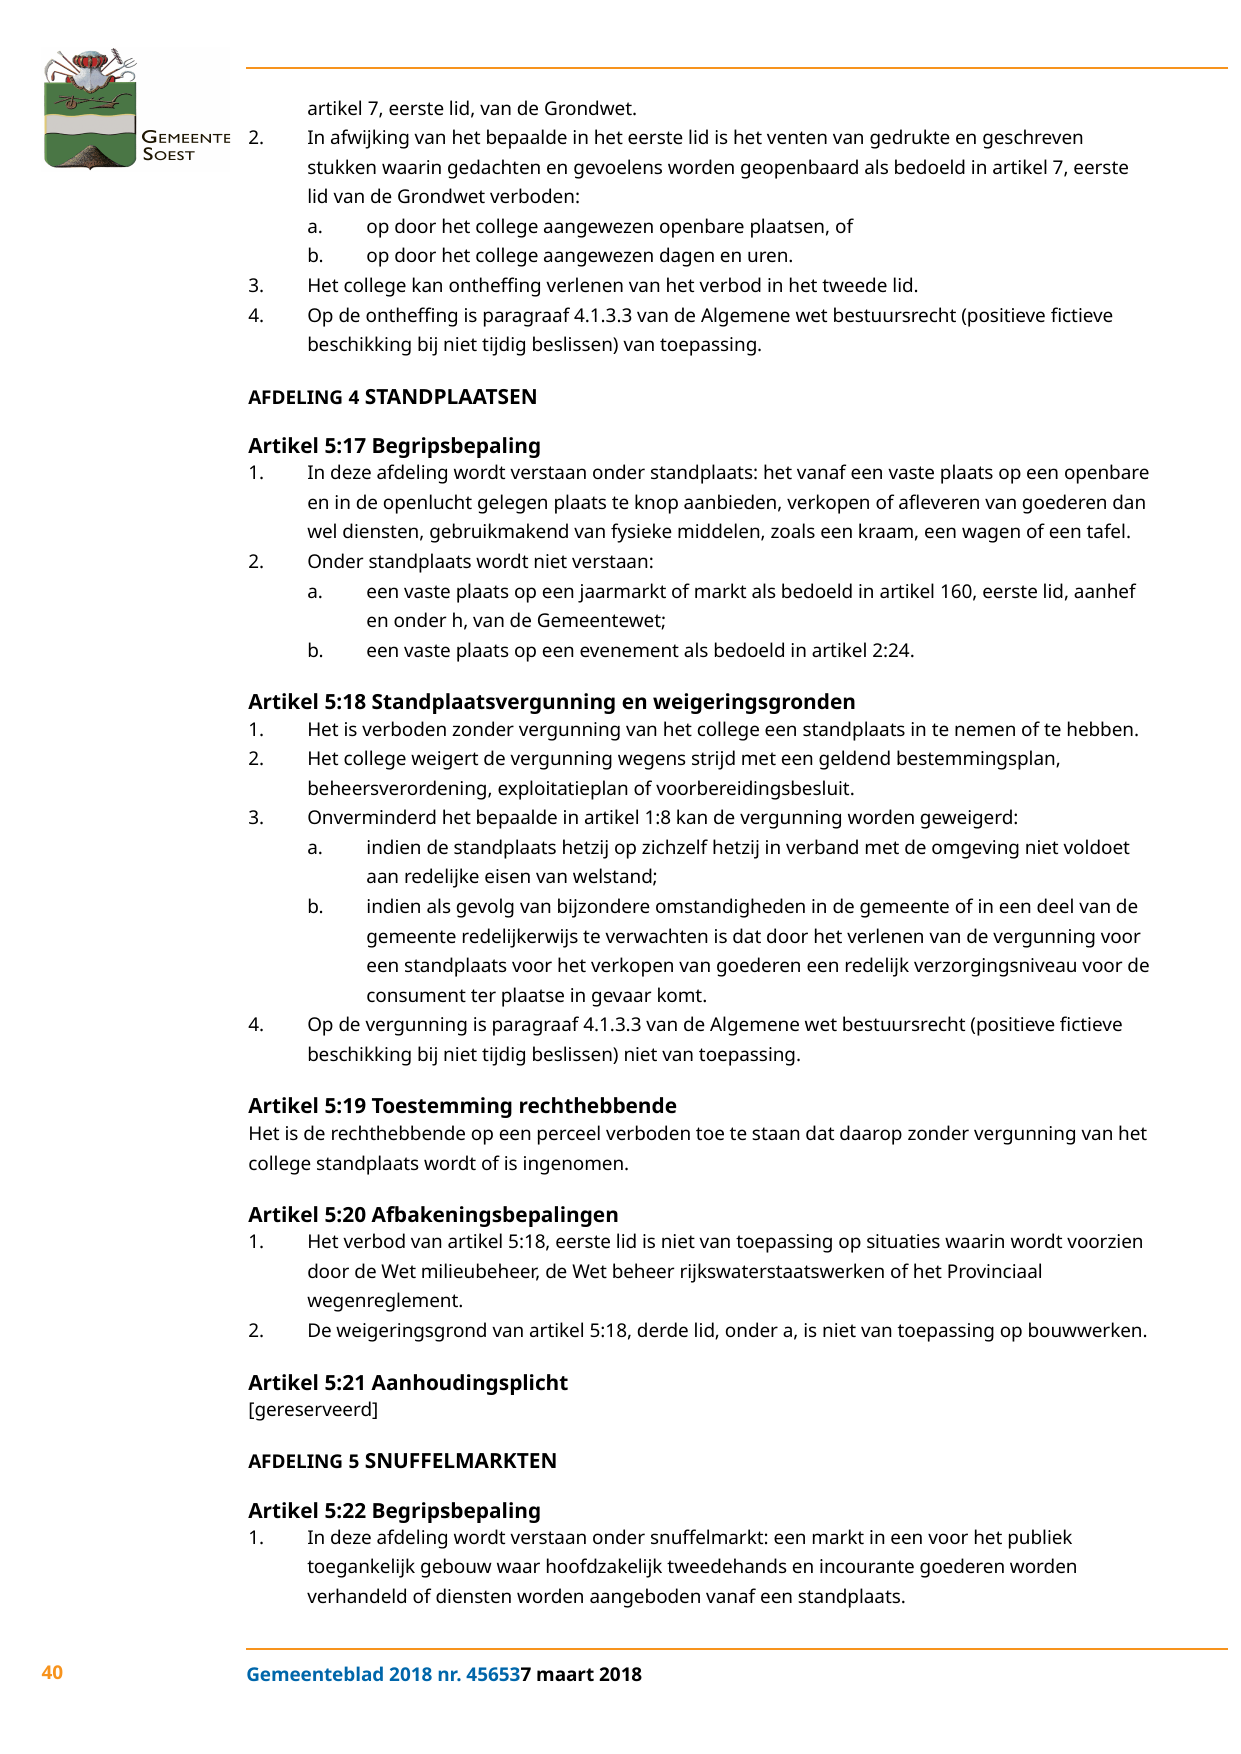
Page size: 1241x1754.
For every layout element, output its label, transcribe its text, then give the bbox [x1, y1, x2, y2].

list Op de vergunning is paragraaf 4.1.3.3 van de Algemene wet bestuursrecht (positieve fictieve beschikking bij niet tijdig beslissen) niet van toepassing. [248, 1012, 1152, 1067]
list indien als gevolg van bijzondere omstandigheden in de gemeente of in een deel van de gemeente redelijkerwijs te verwachten is dat door het verlenen van de vergunning voor een standplaats voor het verkopen van goederen een redelijk verzorgingsniveau voor de consument ter plaatse in gevaar komt. [307, 893, 1152, 1008]
picture [41, 47, 231, 172]
list Het college weigert de vergunning wegens strijd met een geldend bestemmingsplan, beheersverordening, exploitatieplan of voorbereidingsbesluit. [248, 745, 1152, 801]
list Onverminderd het bepaalde in artikel 1:8 kan de vergunning worden geweigerd: [248, 804, 1152, 830]
list Het verbod van artikel 5:18, eerste lid is niet van toepassing op situaties waarin wordt voorzien door de Wet milieubeheer, de Wet beheer rijkswaterstaatswerken of het Provinciaal wegenreglement. [248, 1228, 1152, 1313]
text Artikel 5:18 Standplaatsvergunning en weigeringsgronden [248, 687, 1152, 716]
text Artikel 5:22 Begripsbepaling [248, 1496, 1152, 1524]
list op door het college aangewezen openbare plaatsen, of [307, 213, 1152, 239]
text Artikel 5:19 Toestemming rechthebbende [248, 1092, 1152, 1120]
list In afwijking van het bepaalde in het eerste lid is het venten van gedrukte en geschreven stukken waarin gedachten en gevoelens worden geopenbaard als bedoeld in artikel 7, eerste lid van de Grondwet verboden: [248, 124, 1152, 209]
text Het is de rechthebbende op een perceel verboden toe te staan dat daarop zonder vergunning van het college standplaats wordt of is ingenomen. [248, 1120, 1152, 1175]
text AFDELING 4 STANDPLAATSEN [248, 382, 1152, 410]
list Onder standplaats wordt niet verstaan: [248, 548, 1152, 574]
text Artikel 5:20 Afbakeningsbepalingen [248, 1200, 1152, 1228]
text [gereserveerd] [248, 1396, 1152, 1422]
list een vaste plaats op een jaarmarkt of markt als bedoeld in artikel 160, eerste lid, aanhef en onder h, van de Gemeentewet; [307, 578, 1152, 633]
list artikel 7, eerste lid, van de Grondwet. [248, 95, 1152, 121]
list Het college kan ontheffing verlenen van het verbod in het tweede lid. [248, 272, 1152, 298]
list In deze afdeling wordt verstaan onder snuffelmarkt: een markt in een voor het publiek toegankelijk gebouw waar hoofdzakelijk tweedehands en incourante goederen worden verhandeld of diensten worden aangeboden vanaf een standplaats. [248, 1524, 1152, 1609]
text AFDELING 5 SNUFFELMARKTEN [248, 1446, 1152, 1475]
list een vaste plaats op een evenement als bedoeld in artikel 2:24. [307, 637, 1152, 663]
text Artikel 5:17 Begripsbepaling [248, 431, 1152, 459]
list In deze afdeling wordt verstaan onder standplaats: het vanaf een vaste plaats op een openbare en in de openlucht gelegen plaats te knop aanbieden, verkopen of afleveren van goederen dan wel diensten, gebruikmakend van fysieke middelen, zoals een kraam, een wagen of een tafel. [248, 459, 1152, 544]
list Het is verboden zonder vergunning van het college een standplaats in te nemen of te hebben. [248, 716, 1152, 742]
list Op de ontheffing is paragraaf 4.1.3.3 van de Algemene wet bestuursrecht (positieve fictieve beschikking bij niet tijdig beslissen) van toepassing. [248, 302, 1152, 357]
list op door het college aangewezen dagen en uren. [307, 243, 1152, 268]
list De weigeringsgrond van artikel 5:18, derde lid, onder a, is niet van toepassing op bouwwerken. [248, 1317, 1152, 1343]
list indien de standplaats hetzij op zichzelf hetzij in verband met de omgeving niet voldoet aan redelijke eisen van welstand; [307, 834, 1152, 889]
text Artikel 5:21 Aanhoudingsplicht [248, 1368, 1152, 1396]
